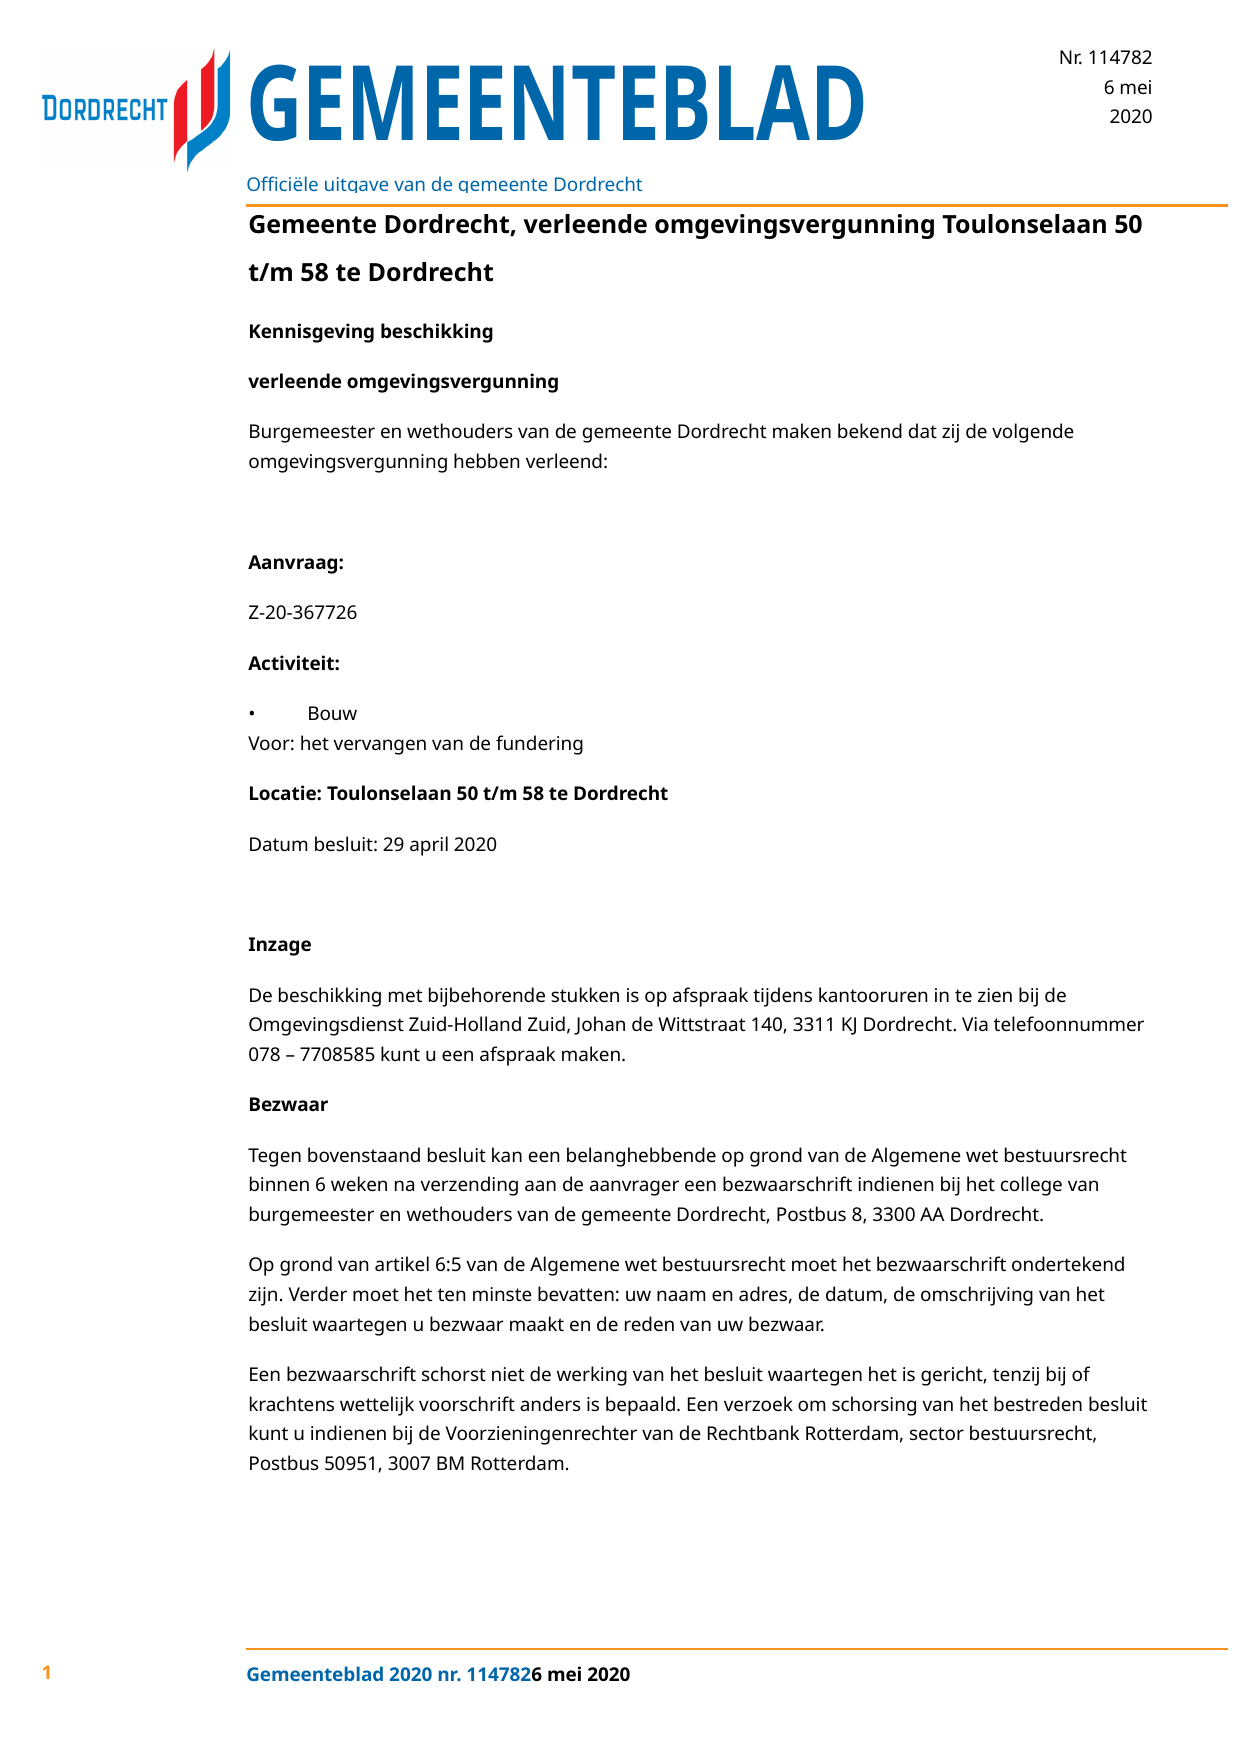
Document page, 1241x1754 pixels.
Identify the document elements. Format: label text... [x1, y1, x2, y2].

text Burgemeester en wethouders van de gemeente Dordrecht maken bekend dat zij de volgende omgevingsvergunning hebben verleend: [248, 419, 1152, 474]
text Op grond van artikel 6:5 van de Algemene wet bestuursrecht moet het bezwaarschrift ondertekend zijn. Verder moet het ten minste bevatten: uw naam en adres, de datum, de omschrijving van het besluit waartegen u bezwaar maakt en de reden van uw bezwaar. [248, 1252, 1152, 1337]
text De beschikking met bijbehorende stukken is op afspraak tijdens kantooruren in te zien bij de Omgevingsdienst Zuid-Holland Zuid, Johan de Wittstraat 140, 3311 KJ Dordrecht. Via telefoonnummer 078 – 7708585 kunt u een afspraak maken. [248, 982, 1152, 1067]
list Bouw [248, 700, 1152, 726]
picture [41, 47, 231, 172]
text Kennisgeving beschikking [248, 318, 1152, 344]
text Datum besluit: 29 april 2020 [248, 831, 1152, 857]
text Locatie: Toulonselaan 50 t/m 58 te Dordrecht [248, 780, 1152, 806]
text Voor: het vervangen van de fundering [248, 730, 1152, 756]
text Aanvraag: [248, 549, 1152, 575]
text Gemeente Dordrecht, verleende omgevingsvergunning Toulonselaan 50 t/m 58 te Dordrecht [248, 207, 1152, 288]
text Z-20-367726 [248, 599, 1152, 625]
text Activiteit: [248, 650, 1152, 676]
text verleende omgevingsvergunning [248, 368, 1152, 394]
text Bezwaar [248, 1092, 1152, 1117]
text Een bezwaarschrift schorst niet de werking van het besluit waartegen het is gericht, tenzij bij of krachtens wettelijk voorschrift anders is bepaald. Een verzoek om schorsing van het bestreden besluit kunt u indienen bij de Voorzieningenrechter van de Rechtbank Rotterdam, sector bestuursrecht, Postbus 50951, 3007 BM Rotterdam. [248, 1361, 1152, 1476]
text Tegen bovenstaand besluit kan een belanghebbende op grond van de Algemene wet bestuursrecht binnen 6 weken na verzending aan de aanvrager een bezwaarschrift indienen bij het college van burgemeester en wethouders van de gemeente Dordrecht, Postbus 8, 3300 AA Dordrecht. [248, 1142, 1152, 1227]
text Inzage [248, 932, 1152, 957]
